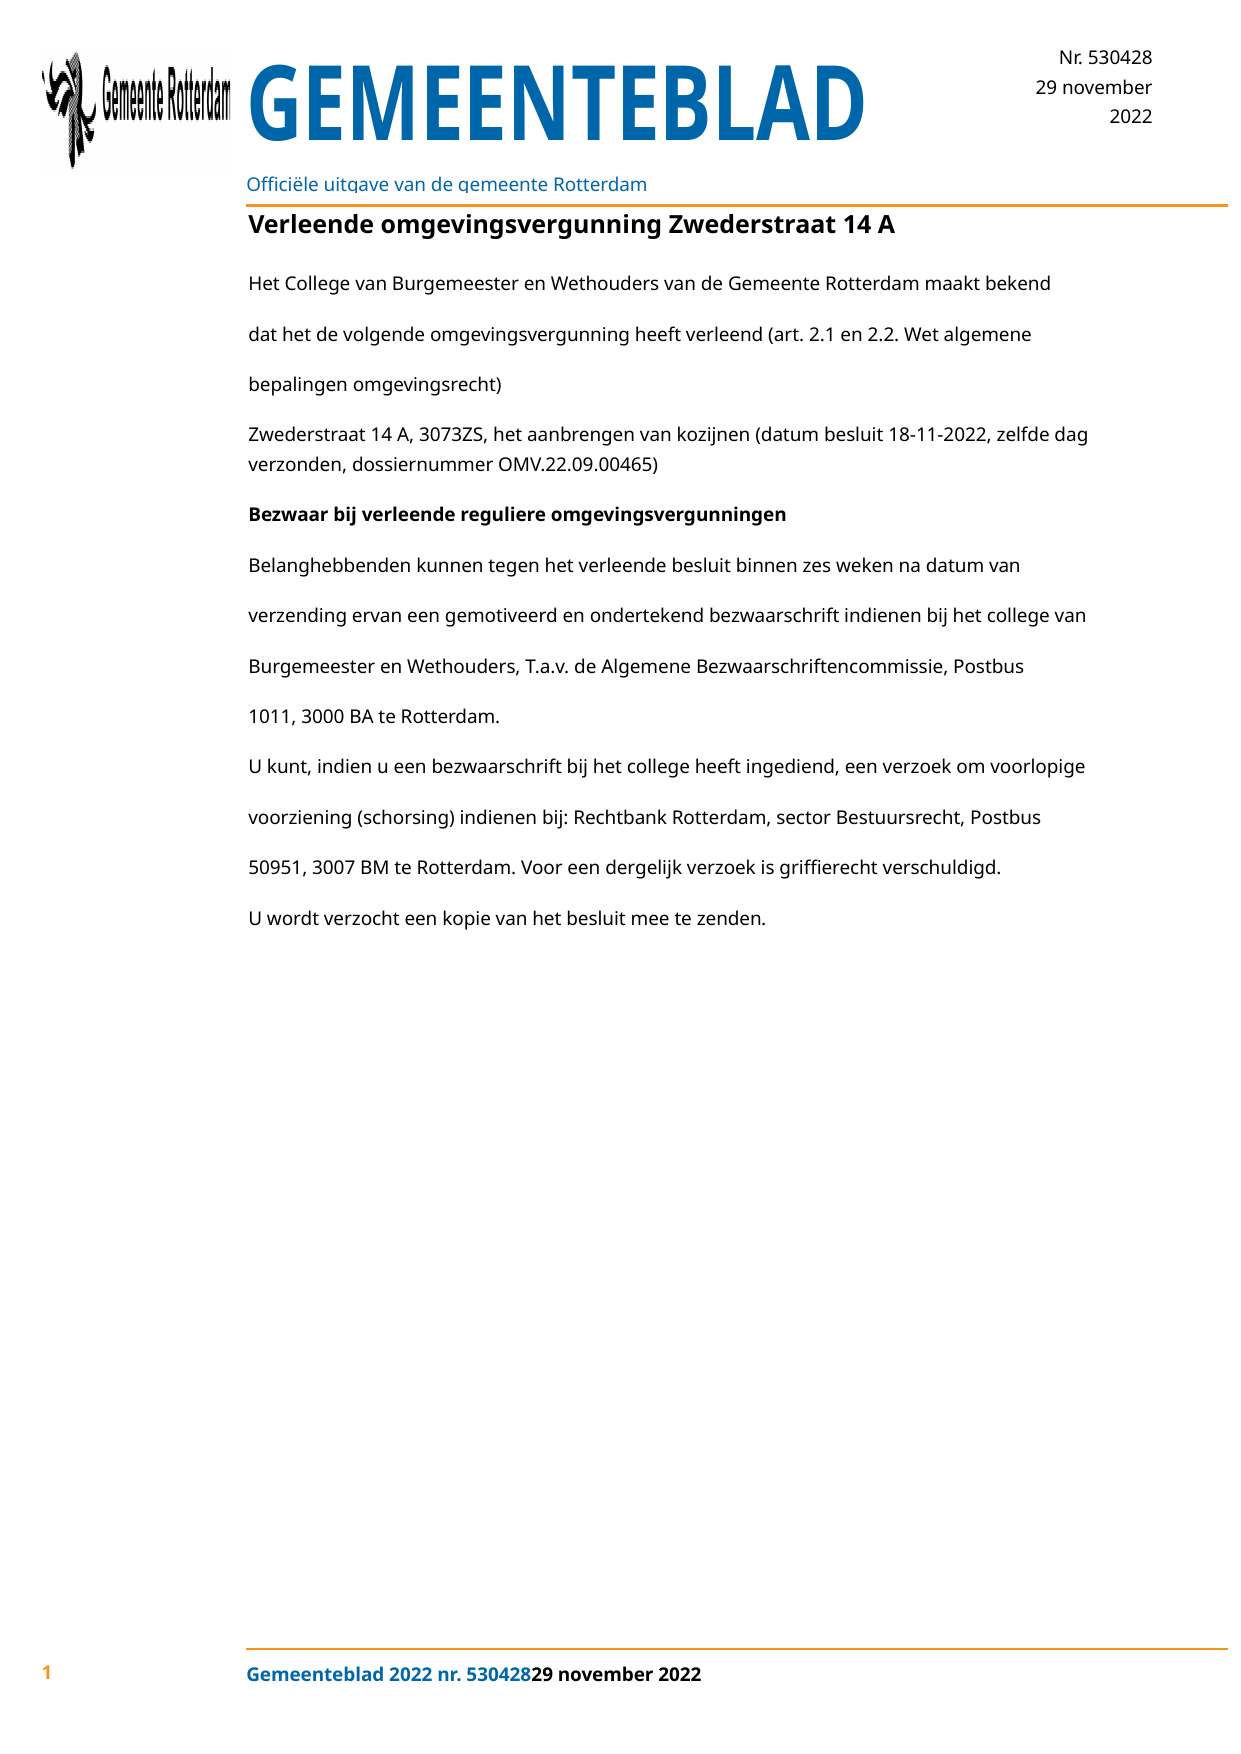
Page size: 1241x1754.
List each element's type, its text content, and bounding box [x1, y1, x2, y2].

text Zwederstraat 14 A, 3073ZS, het aanbrengen van kozijnen (datum besluit 18-11-2022, zelfde dag verzonden, dossiernummer OMV.22.09.00465) [248, 422, 1152, 477]
text 1011, 3000 BA te Rotterdam. [248, 703, 1152, 729]
text Verleende omgevingsvergunning Zwederstraat 14 A [248, 207, 1152, 241]
picture [41, 47, 231, 172]
text dat het de volgende omgevingsvergunning heeft verleend (art. 2.1 en 2.2. Wet algemene [248, 321, 1152, 346]
text voorziening (schorsing) indienen bij: Rechtbank Rotterdam, sector Bestuursrecht, Postbus [248, 804, 1152, 830]
text 50951, 3007 BM te Rotterdam. Voor een dergelijk verzoek is griffierecht verschuldigd. [248, 854, 1152, 880]
text Burgemeester en Wethouders, T.a.v. de Algemene Bezwaarschriftencommissie, Postbus [248, 653, 1152, 678]
text Bezwaar bij verleende reguliere omgevingsvergunningen [248, 502, 1152, 527]
text verzending ervan een gemotiveerd en ondertekend bezwaarschrift indienen bij het college van [248, 602, 1152, 628]
text bepalingen omgevingsrecht) [248, 371, 1152, 397]
text U kunt, indien u een bezwaarschrift bij het college heeft ingediend, een verzoek om voorlopige [248, 754, 1152, 779]
text Belanghebbenden kunnen tegen het verleende besluit binnen zes weken na datum van [248, 552, 1152, 578]
text U wordt verzocht een kopie van het besluit mee te zenden. [248, 905, 1152, 931]
text Het College van Burgemeester en Wethouders van de Gemeente Rotterdam maakt bekend [248, 270, 1152, 296]
